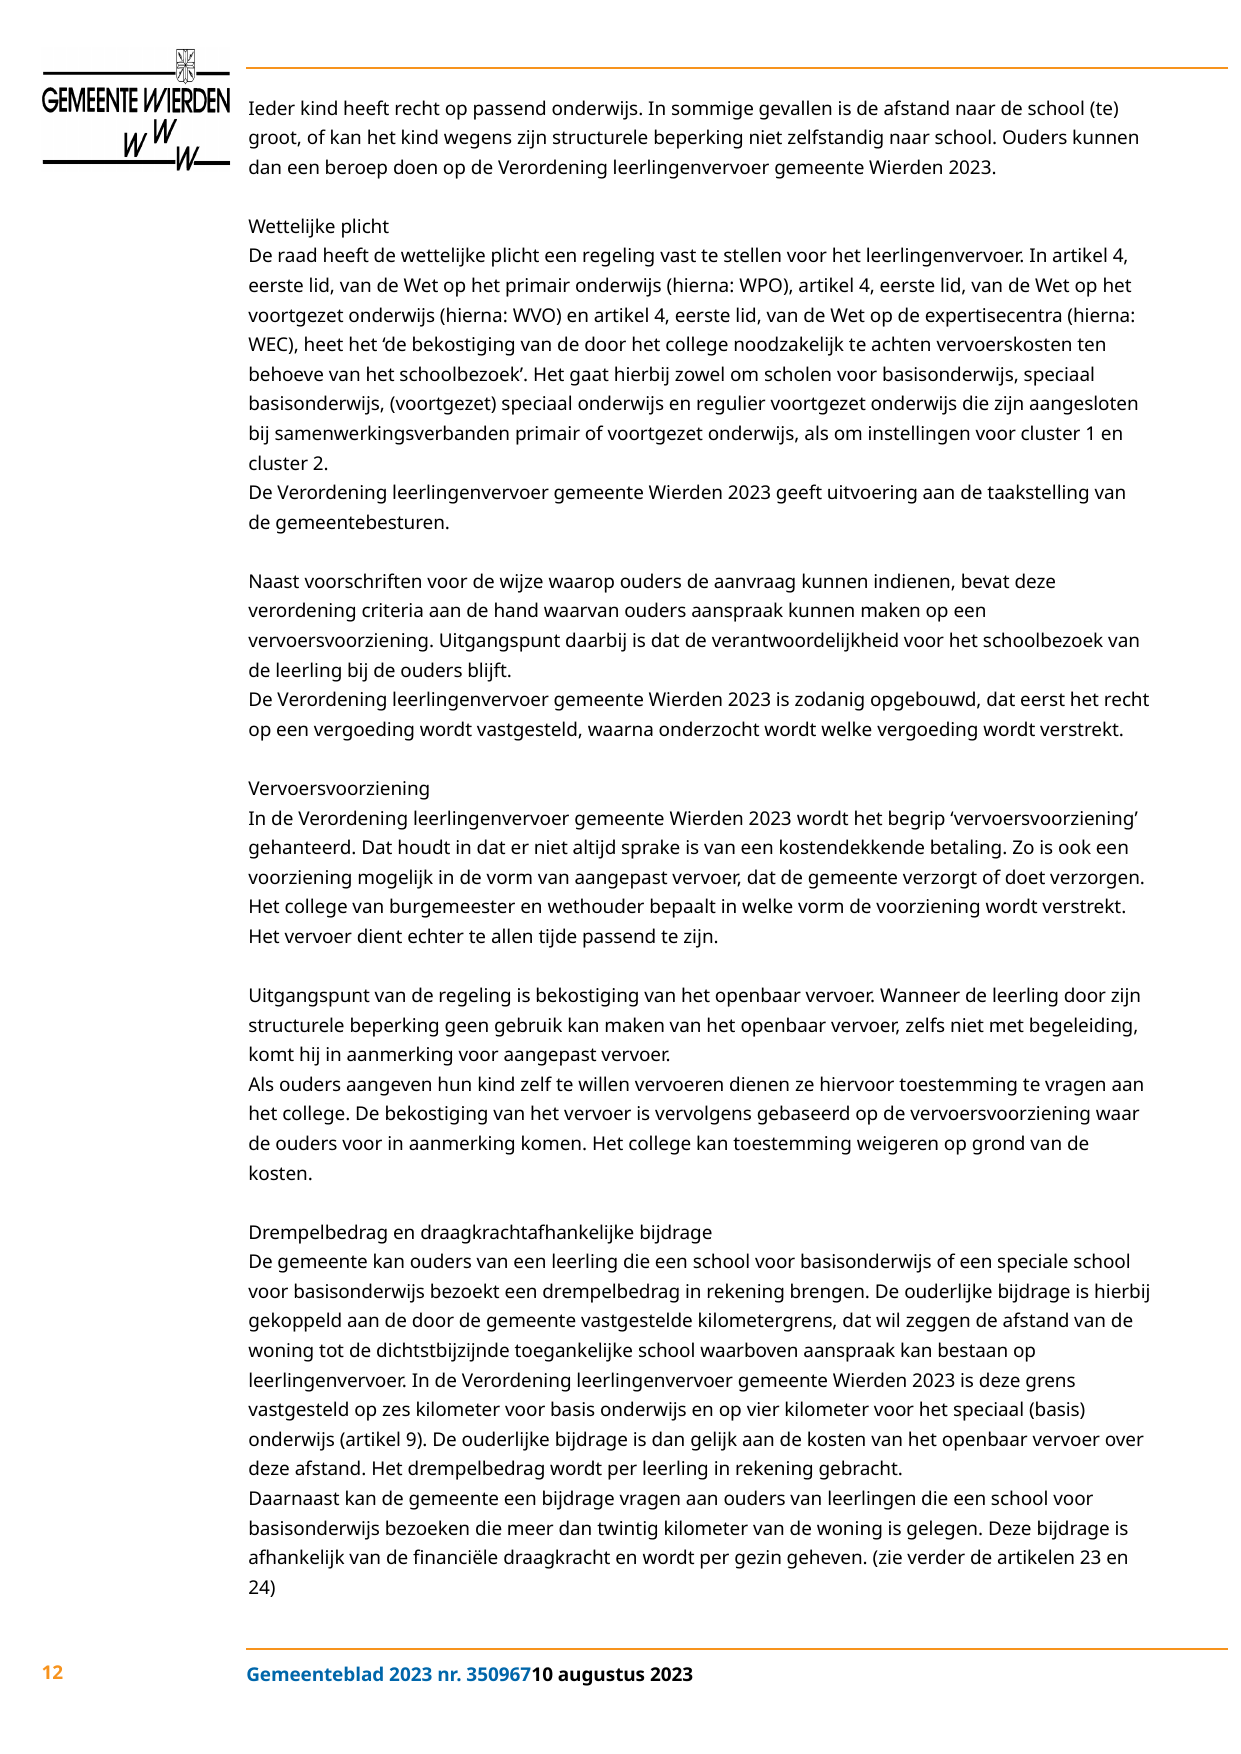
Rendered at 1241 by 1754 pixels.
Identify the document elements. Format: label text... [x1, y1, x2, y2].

text Wettelijke plicht [248, 213, 1152, 239]
text De Verordening leerlingenvervoer gemeente Wierden 2023 is zodanig opgebouwd, dat eerst het recht op een vergoeding wordt vastgesteld, waarna onderzocht wordt welke vergoeding wordt verstrekt. [248, 686, 1152, 742]
text Ieder kind heeft recht op passend onderwijs. In sommige gevallen is de afstand naar de school (te) groot, of kan het kind wegens zijn structurele beperking niet zelfstandig naar school. Ouders kunnen dan een beroep doen op de Verordening leerlingenvervoer gemeente Wierden 2023. [248, 95, 1152, 180]
text De gemeente kan ouders van een leerling die een school voor basisonderwijs of een speciale school voor basisonderwijs bezoekt een drempelbedrag in rekening brengen. De ouderlijke bijdrage is hierbij gekoppeld aan de door de gemeente vastgestelde kilometergrens, dat wil zeggen de afstand van de woning tot de dichtstbijzijnde toegankelijke school waarboven aanspraak kan bestaan op leerlingenvervoer. In de Verordening leerlingenvervoer gemeente Wierden 2023 is deze grens vastgesteld op zes kilometer voor basis onderwijs en op vier kilometer voor het speciaal (basis) onderwijs (artikel 9). De ouderlijke bijdrage is dan gelijk aan de kosten van het openbaar vervoer over deze afstand. Het drempelbedrag wordt per leerling in rekening gebracht. [248, 1248, 1152, 1481]
text Vervoersvoorziening [248, 775, 1152, 801]
text Als ouders aangeven hun kind zelf te willen vervoeren dienen ze hiervoor toestemming te vragen aan het college. De bekostiging van het vervoer is vervolgens gebaseerd op de vervoersvoorziening waar de ouders voor in aanmerking komen. Het college kan toestemming weigeren op grond van de kosten. [248, 1071, 1152, 1186]
text Naast voorschriften voor de wijze waarop ouders de aanvraag kunnen indienen, bevat deze verordening criteria aan de hand waarvan ouders aanspraak kunnen maken op een vervoersvoorziening. Uitgangspunt daarbij is dat de verantwoordelijkheid voor het schoolbezoek van de leerling bij de ouders blijft. [248, 568, 1152, 683]
text Het college van burgemeester en wethouder bepaalt in welke vorm de voorziening wordt verstrekt. Het vervoer dient echter te allen tijde passend te zijn. [248, 893, 1152, 949]
picture [41, 47, 231, 172]
text De Verordening leerlingenvervoer gemeente Wierden 2023 geeft uitvoering aan de taakstelling van de gemeentebesturen. [248, 479, 1152, 535]
text De raad heeft de wettelijke plicht een regeling vast te stellen voor het leerlingenvervoer. In artikel 4, eerste lid, van de Wet op het primair onderwijs (hierna: WPO), artikel 4, eerste lid, van de Wet op het voortgezet onderwijs (hierna: WVO) en artikel 4, eerste lid, van de Wet op de expertisecentra (hierna: WEC), heet het ‘de bekostiging van de door het college noodzakelijk te achten vervoerskosten ten behoeve van het schoolbezoek’. Het gaat hierbij zowel om scholen voor basisonderwijs, speciaal basisonderwijs, (voortgezet) speciaal onderwijs en regulier voortgezet onderwijs die zijn aangesloten bij samenwerkingsverbanden primair of voortgezet onderwijs, als om instellingen voor cluster 1 en cluster 2. [248, 243, 1152, 476]
text Daarnaast kan de gemeente een bijdrage vragen aan ouders van leerlingen die een school voor basisonderwijs bezoeken die meer dan twintig kilometer van de woning is gelegen. Deze bijdrage is afhankelijk van de financiële draagkracht en wordt per gezin geheven. (zie verder de artikelen 23 en 24) [248, 1485, 1152, 1600]
text Uitgangspunt van de regeling is bekostiging van het openbaar vervoer. Wanneer de leerling door zijn structurele beperking geen gebruik kan maken van het openbaar vervoer, zelfs niet met begeleiding, komt hij in aanmerking voor aangepast vervoer. [248, 982, 1152, 1067]
text In de Verordening leerlingenvervoer gemeente Wierden 2023 wordt het begrip ‘vervoersvoorziening’ gehanteerd. Dat houdt in dat er niet altijd sprake is van een kostendekkende betaling. Zo is ook een voorziening mogelijk in de vorm van aangepast vervoer, dat de gemeente verzorgt of doet verzorgen. [248, 805, 1152, 890]
text Drempelbedrag en draagkrachtafhankelijke bijdrage [248, 1219, 1152, 1245]
